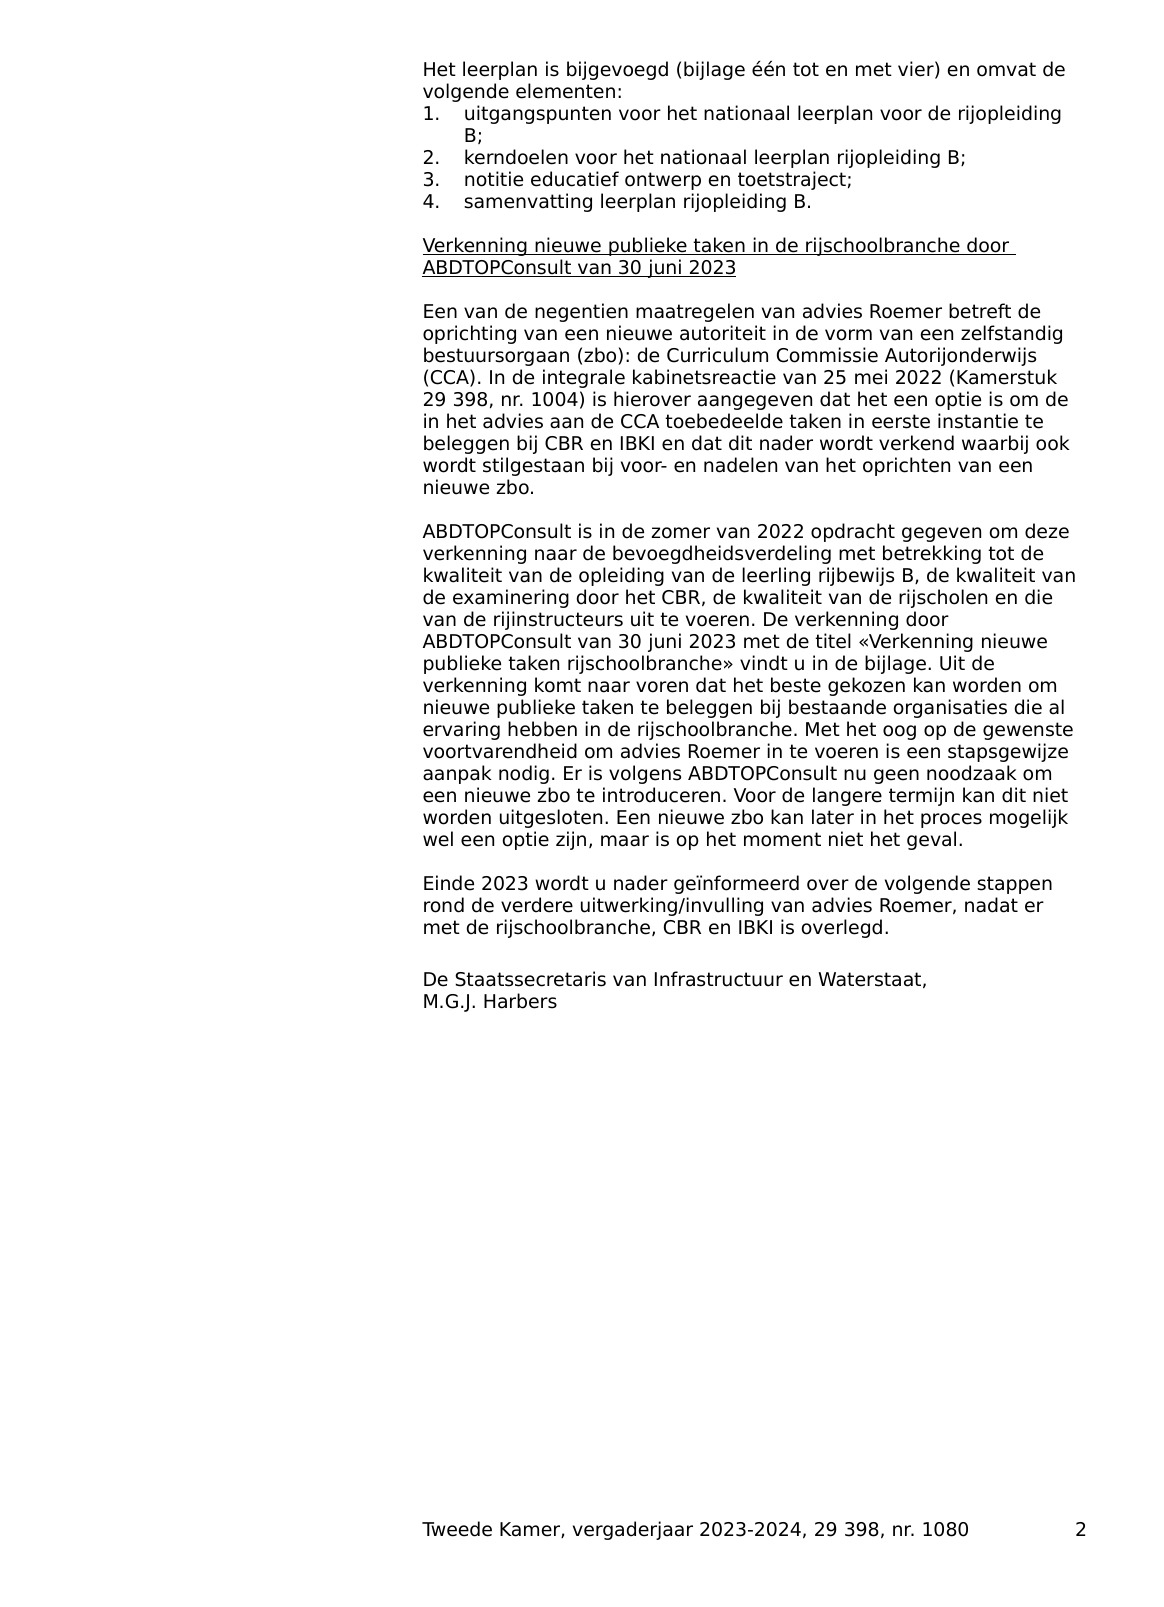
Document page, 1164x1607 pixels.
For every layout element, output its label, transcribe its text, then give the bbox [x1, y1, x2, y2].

subtitle Verkenning nieuwe publieke taken in de rijschoolbranche door ABDTOPConsult van 30 juni 2023 [422, 235, 1087, 279]
text 2. kerndoelen voor het nationaal leerplan rijopleiding B; [422, 147, 1087, 169]
text Een van de negentien maatregelen van advies Roemer betreft de oprichting van een nieuwe autoriteit in de vorm van een zelfstandig bestuursorgaan (zbo): de Curriculum Commissie Autorijonderwijs (CCA). In de integrale kabinetsreactie van 25 mei 2022 (Kamerstuk 29 398, nr. 1004) is hierover aangegeven dat het een optie is om de in het advies aan de CCA toebedeelde taken in eerste instantie te beleggen bij CBR en IBKI en dat dit nader wordt verkend waarbij ook wordt stilgestaan bij voor- en nadelen van het oprichten van een nieuwe zbo. [422, 301, 1087, 499]
text 4. samenvatting leerplan rijopleiding B. [422, 191, 1087, 213]
text Het leerplan is bijgevoegd (bijlage één tot en met vier) en omvat de volgende elementen: [422, 59, 1087, 103]
text Einde 2023 wordt u nader geïnformeerd over de volgende stappen rond de verdere uitwerking/invulling van advies Roemer, nadat er met de rijschoolbranche, CBR en IBKI is overlegd. [422, 873, 1087, 939]
text De Staatssecretaris van Infrastructuur en Waterstaat, M.G.J. Harbers [422, 969, 1087, 1013]
text 1. uitgangspunten voor het nationaal leerplan voor de rijopleiding B; [422, 103, 1087, 147]
text ABDTOPConsult is in de zomer van 2022 opdracht gegeven om deze verkenning naar de bevoegdheidsverdeling met betrekking tot de kwaliteit van de opleiding van de leerling rijbewijs B, de kwaliteit van de examinering door het CBR, de kwaliteit van de rijscholen en die van de rijinstructeurs uit te voeren. De verkenning door ABDTOPConsult van 30 juni 2023 met de titel «Verkenning nieuwe publieke taken rijschoolbranche» vindt u in de bijlage. Uit de verkenning komt naar voren dat het beste gekozen kan worden om nieuwe publieke taken te beleggen bij bestaande organisaties die al ervaring hebben in de rijschoolbranche. Met het oog op de gewenste voortvarendheid om advies Roemer in te voeren is een stapsgewijze aanpak nodig. Er is volgens ABDTOPConsult nu geen noodzaak om een nieuwe zbo te introduceren. Voor de langere termijn kan dit niet worden uitgesloten. Een nieuwe zbo kan later in het proces mogelijk wel een optie zijn, maar is op het moment niet het geval. [422, 521, 1087, 851]
text 3. notitie educatief ontwerp en toetstraject; [422, 169, 1087, 191]
